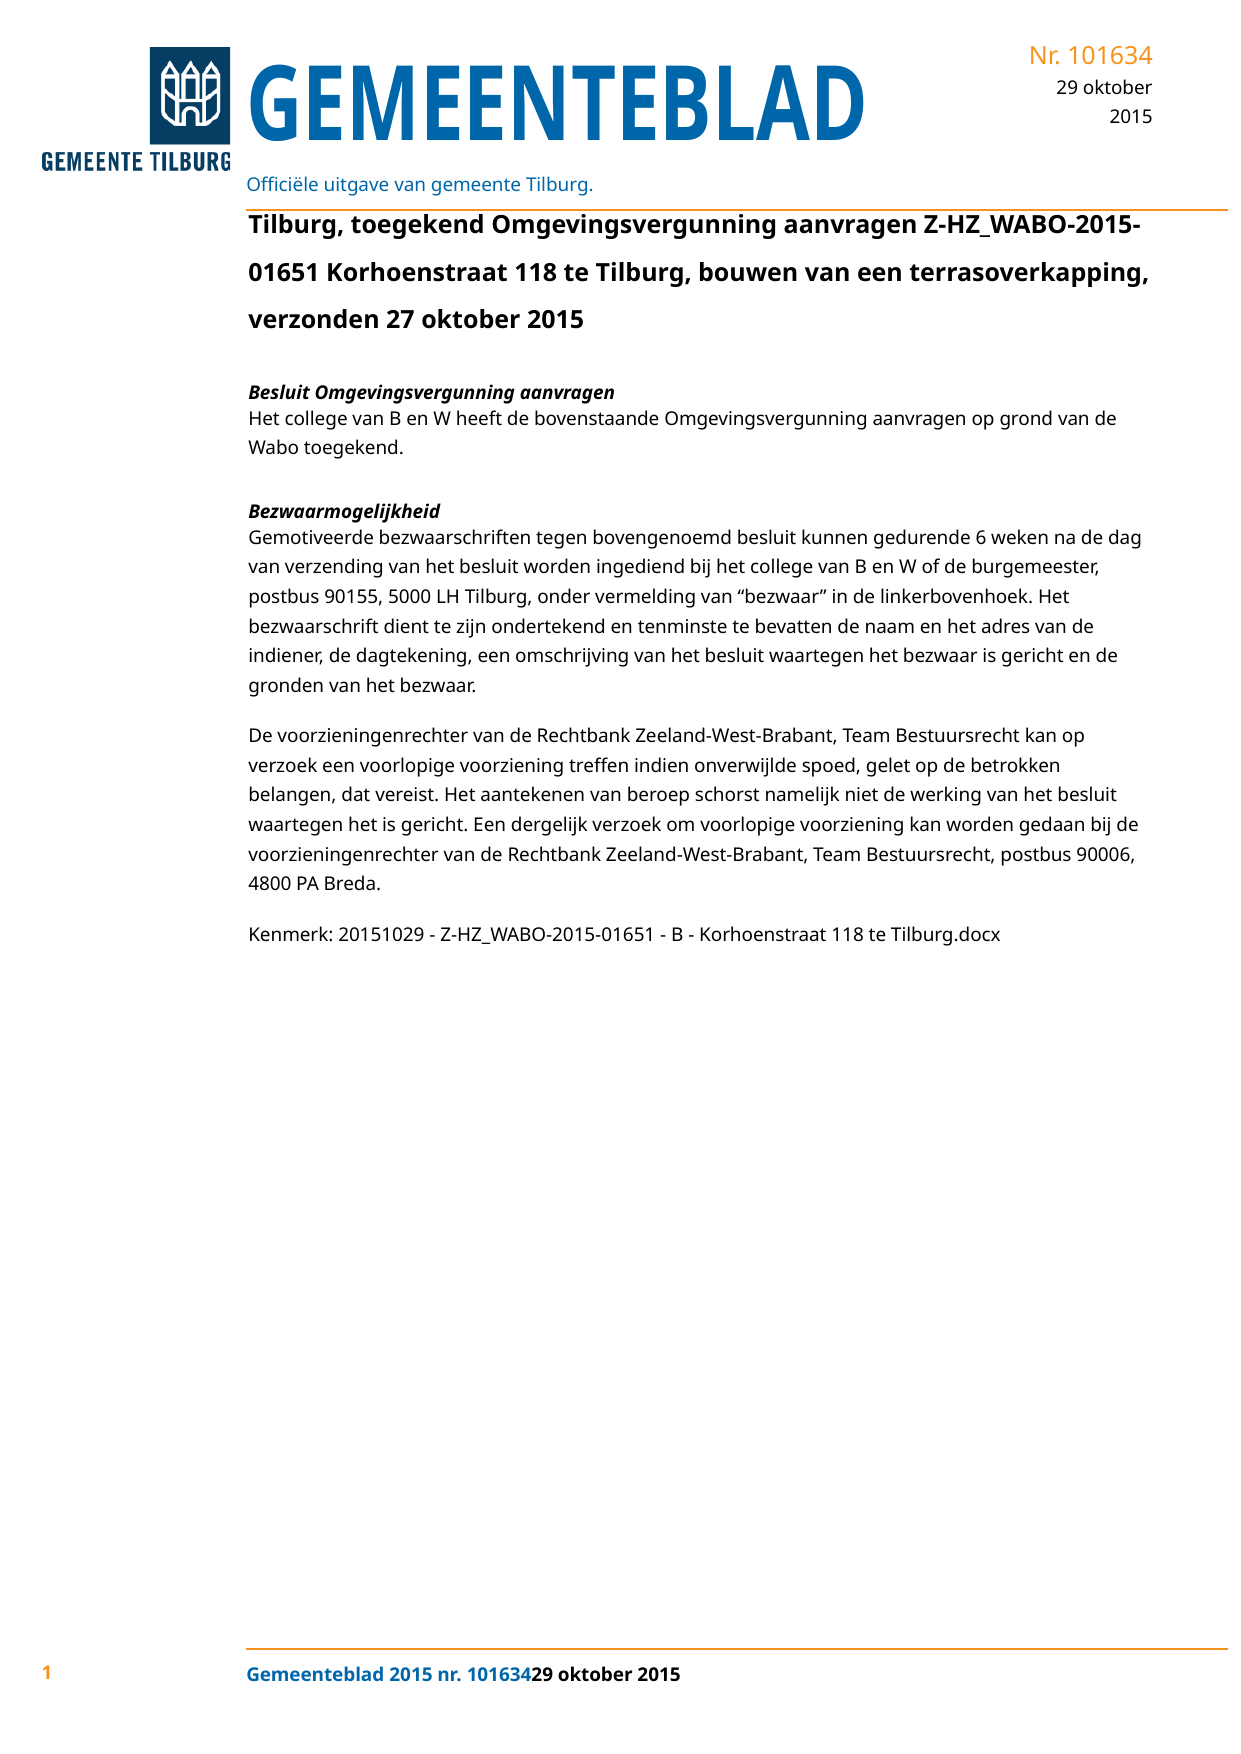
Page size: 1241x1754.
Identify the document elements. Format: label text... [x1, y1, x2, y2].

picture [41, 47, 231, 172]
text Besluit Omgevingsvergunning aanvragen [248, 379, 1152, 405]
text Bezwaarmogelijkheid [248, 498, 1152, 524]
text De voorzieningenrechter van de Rechtbank Zeeland-West-Brabant, Team Bestuursrecht kan op verzoek een voorlopige voorziening treffen indien onverwijlde spoed, gelet op de betrokken belangen, dat vereist. Het aantekenen van beroep schorst namelijk niet de werking van het besluit waartegen het is gericht. Een dergelijk verzoek om voorlopige voorziening kan worden gedaan bij de voorzieningenrechter van de Rechtbank Zeeland-West-Brabant, Team Bestuursrecht, postbus 90006, 4800 PA Breda. [248, 722, 1152, 896]
text Het college van B en W heeft de bovenstaande Omgevingsvergunning aanvragen op grond van de Wabo toegekend. [248, 405, 1152, 460]
text Gemotiveerde bezwaarschriften tegen bovengenoemd besluit kunnen gedurende 6 weken na de dag van verzending van het besluit worden ingediend bij het college van B en W of de burgemeester, postbus 90155, 5000 LH Tilburg, onder vermelding van “bezwaar” in de linkerbovenhoek. Het bezwaarschrift dient te zijn ondertekend en tenminste te bevatten de naam en het adres van de indiener, de dagtekening, een omschrijving van het besluit waartegen het bezwaar is gericht en de gronden van het bezwaar. [248, 524, 1152, 698]
text Tilburg, toegekend Omgevingsvergunning aanvragen Z-HZ_WABO-2015-01651 Korhoenstraat 118 te Tilburg, bouwen van een terrasoverkapping, verzonden 27 oktober 2015 [248, 211, 1152, 336]
text Kenmerk: 20151029 - Z-HZ_WABO-2015-01651 - B - Korhoenstraat 118 te Tilburg.docx [248, 921, 1152, 946]
